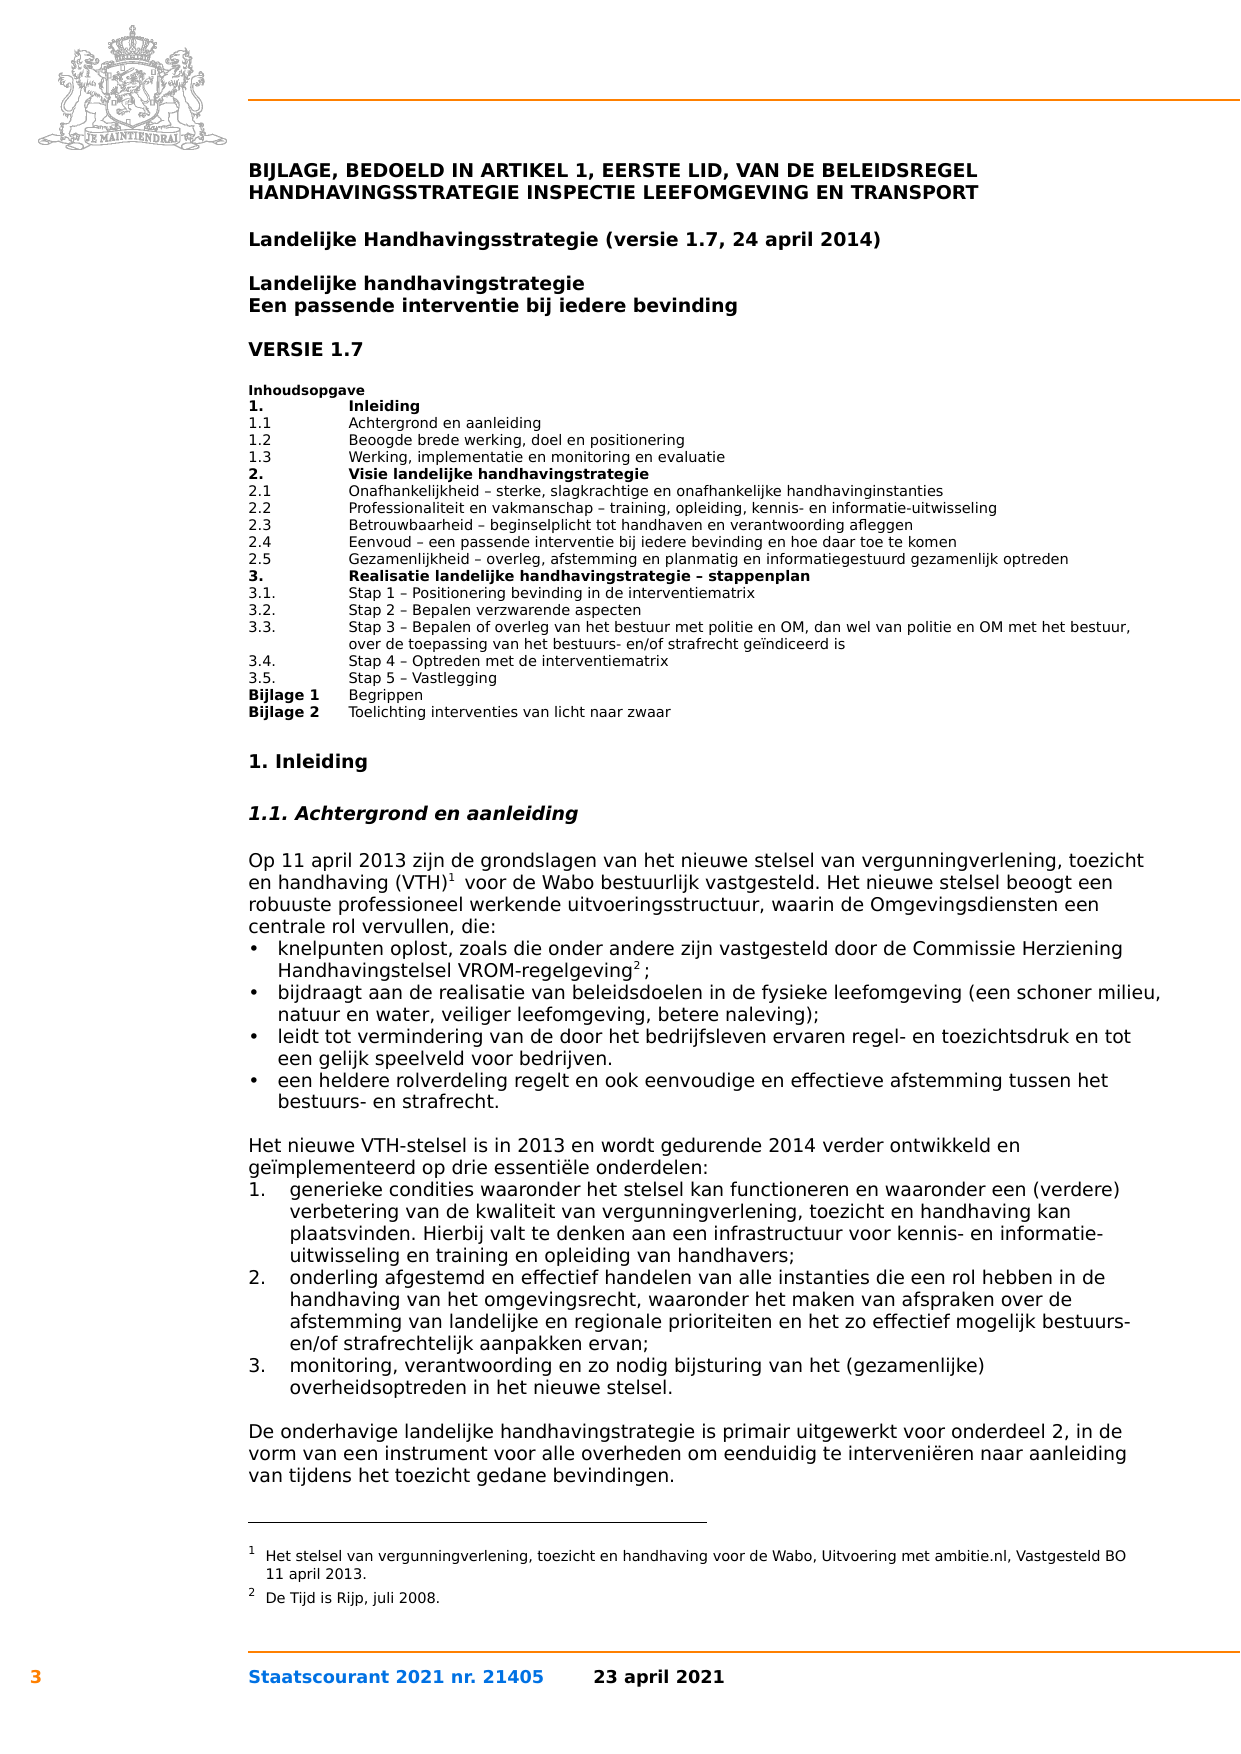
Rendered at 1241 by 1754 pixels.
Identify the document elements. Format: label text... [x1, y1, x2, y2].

text Op 11 april 2013 zijn de grondslagen van het nieuwe stelsel van vergunningverlening, toezicht en handhaving (VTH) voor de Wabo bestuurlijk vastgesteld. Het nieuwe stelsel beoogt een robuuste professioneel werkende uitvoeringsstructuur, waarin de Omgevingsdiensten een centrale rol vervullen, die: [248, 850, 1163, 938]
table_cell 1. [248, 398, 342, 415]
text Een passende interventie bij iedere bevinding [248, 295, 1163, 317]
table_cell Professionaliteit en vakmanschap – training, opleiding, kennis- en informatie-uitwisseling [342, 500, 1163, 517]
table_cell Eenvoud – een passende interventie bij iedere bevinding en hoe daar toe te komen [342, 534, 1163, 551]
subtitle 1. Inleiding [248, 751, 1163, 773]
table_cell Bijlage 1 [248, 687, 342, 704]
table_cell Stap 3 – Bepalen of overleg van het bestuur met politie en OM, dan wel van politie en OM met het bestuur, over de toepassing van het bestuurs- en/of strafrecht geïndiceerd is [342, 619, 1163, 653]
text De Tijd is Rijp, juli 2008. [248, 1586, 1163, 1608]
text • leidt tot vermindering van de door het bedrijfsleven ervaren regel- en toezichtsdruk en tot een gelijk speelveld voor bedrijven. [248, 1026, 1163, 1069]
table_cell Stap 2 – Bepalen verzwarende aspecten [342, 602, 1163, 619]
text Het nieuwe VTH-stelsel is in 2013 en wordt gedurende 2014 verder ontwikkeld en geïmplementeerd op drie essentiële onderdelen: [248, 1135, 1163, 1179]
table_cell 2.5 [248, 551, 342, 568]
picture [38, 25, 227, 150]
table_cell Toelichting interventies van licht naar zwaar [342, 704, 1163, 721]
table_cell 3. [248, 568, 342, 585]
table_cell Stap 4 – Optreden met de interventiematrix [342, 653, 1163, 670]
table_cell 1.3 [248, 449, 342, 466]
text • een heldere rolverdeling regelt en ook eenvoudige en effectieve afstemming tussen het bestuurs- en strafrecht. [248, 1069, 1163, 1113]
text Landelijke handhavingstrategie [248, 273, 1163, 295]
subtitle 1.1. Achtergrond en aanleiding [248, 803, 1163, 825]
table_cell 2.1 [248, 483, 342, 500]
table_cell 3.5. [248, 670, 342, 687]
table_cell 3.2. [248, 602, 342, 619]
table_cell Gezamenlijkheid – overleg, afstemming en planmatig en informatiegestuurd gezamenlijk optreden [342, 551, 1163, 568]
table_cell Achtergrond en aanleiding [342, 415, 1163, 432]
table_cell Stap 5 – Vastlegging [342, 670, 1163, 687]
table_cell Onafhankelijkheid – sterke, slagkrachtige en onafhankelijke handhavinginstanties [342, 483, 1163, 500]
table_cell Bijlage 2 [248, 704, 342, 721]
table_cell Begrippen [342, 687, 1163, 704]
table_cell 2. [248, 466, 342, 483]
subtitle BIJLAGE, BEDOELD IN ARTIKEL 1, EERSTE LID, VAN DE BELEIDSREGEL HANDHAVINGSSTRATEGIE INSPECTIE LEEFOMGEVING EN TRANSPORT [248, 160, 1163, 204]
text Het stelsel van vergunningverlening, toezicht en handhaving voor de Wabo, Uitvoering met ambitie.nl, Vastgesteld BO 11 april 2013. [248, 1544, 1163, 1583]
text 1. generieke condities waaronder het stelsel kan functioneren en waaronder een (verdere) verbetering van de kwaliteit van vergunningverlening, toezicht en handhaving kan plaatsvinden. Hierbij valt te denken aan een infrastructuur voor kennis- en informatie- uitwisseling en training en opleiding van handhavers; [248, 1179, 1163, 1267]
table_cell Visie landelijke handhavingstrategie [342, 466, 1163, 483]
table_cell Betrouwbaarheid – beginselplicht tot handhaven en verantwoording afleggen [342, 517, 1163, 534]
table_cell 2.3 [248, 517, 342, 534]
table_cell Beoogde brede werking, doel en positionering [342, 432, 1163, 449]
table_cell 1.2 [248, 432, 342, 449]
table_header Inhoudsopgave [248, 383, 1163, 398]
text VERSIE 1.7 [248, 338, 1163, 361]
text • knelpunten oplost, zoals die onder andere zijn vastgesteld door de Commissie Herziening Handhavingstelsel VROM-regelgeving; [248, 938, 1163, 982]
table_cell Inleiding [342, 398, 1163, 415]
table_cell Realisatie landelijke handhavingstrategie – stappenplan [342, 568, 1163, 585]
table_cell 2.4 [248, 534, 342, 551]
text 2. onderling afgestemd en effectief handelen van alle instanties die een rol hebben in de handhaving van het omgevingsrecht, waaronder het maken van afspraken over de afstemming van landelijke en regionale prioriteiten en het zo effectief mogelijk bestuurs- en/of strafrechtelijk aanpakken ervan; [248, 1267, 1163, 1355]
table_cell 3.1. [248, 585, 342, 602]
table_cell Stap 1 – Positionering bevinding in de interventiematrix [342, 585, 1163, 602]
text Landelijke Handhavingsstrategie (versie 1.7, 24 april 2014) [248, 229, 1163, 251]
text De onderhavige landelijke handhavingstrategie is primair uitgewerkt voor onderdeel 2, in de vorm van een instrument voor alle overheden om eenduidig te interveniëren naar aanleiding van tijdens het toezicht gedane bevindingen. [248, 1421, 1163, 1487]
table_cell 2.2 [248, 500, 342, 517]
table_cell 1.1 [248, 415, 342, 432]
text • bijdraagt aan de realisatie van beleidsdoelen in de fysieke leefomgeving (een schoner milieu, natuur en water, veiliger leefomgeving, betere naleving); [248, 982, 1163, 1026]
table_cell Werking, implementatie en monitoring en evaluatie [342, 449, 1163, 466]
text 3. monitoring, verantwoording en zo nodig bijsturing van het (gezamenlijke) overheidsoptreden in het nieuwe stelsel. [248, 1355, 1163, 1399]
table_cell 3.3. [248, 619, 342, 653]
table_cell 3.4. [248, 653, 342, 670]
